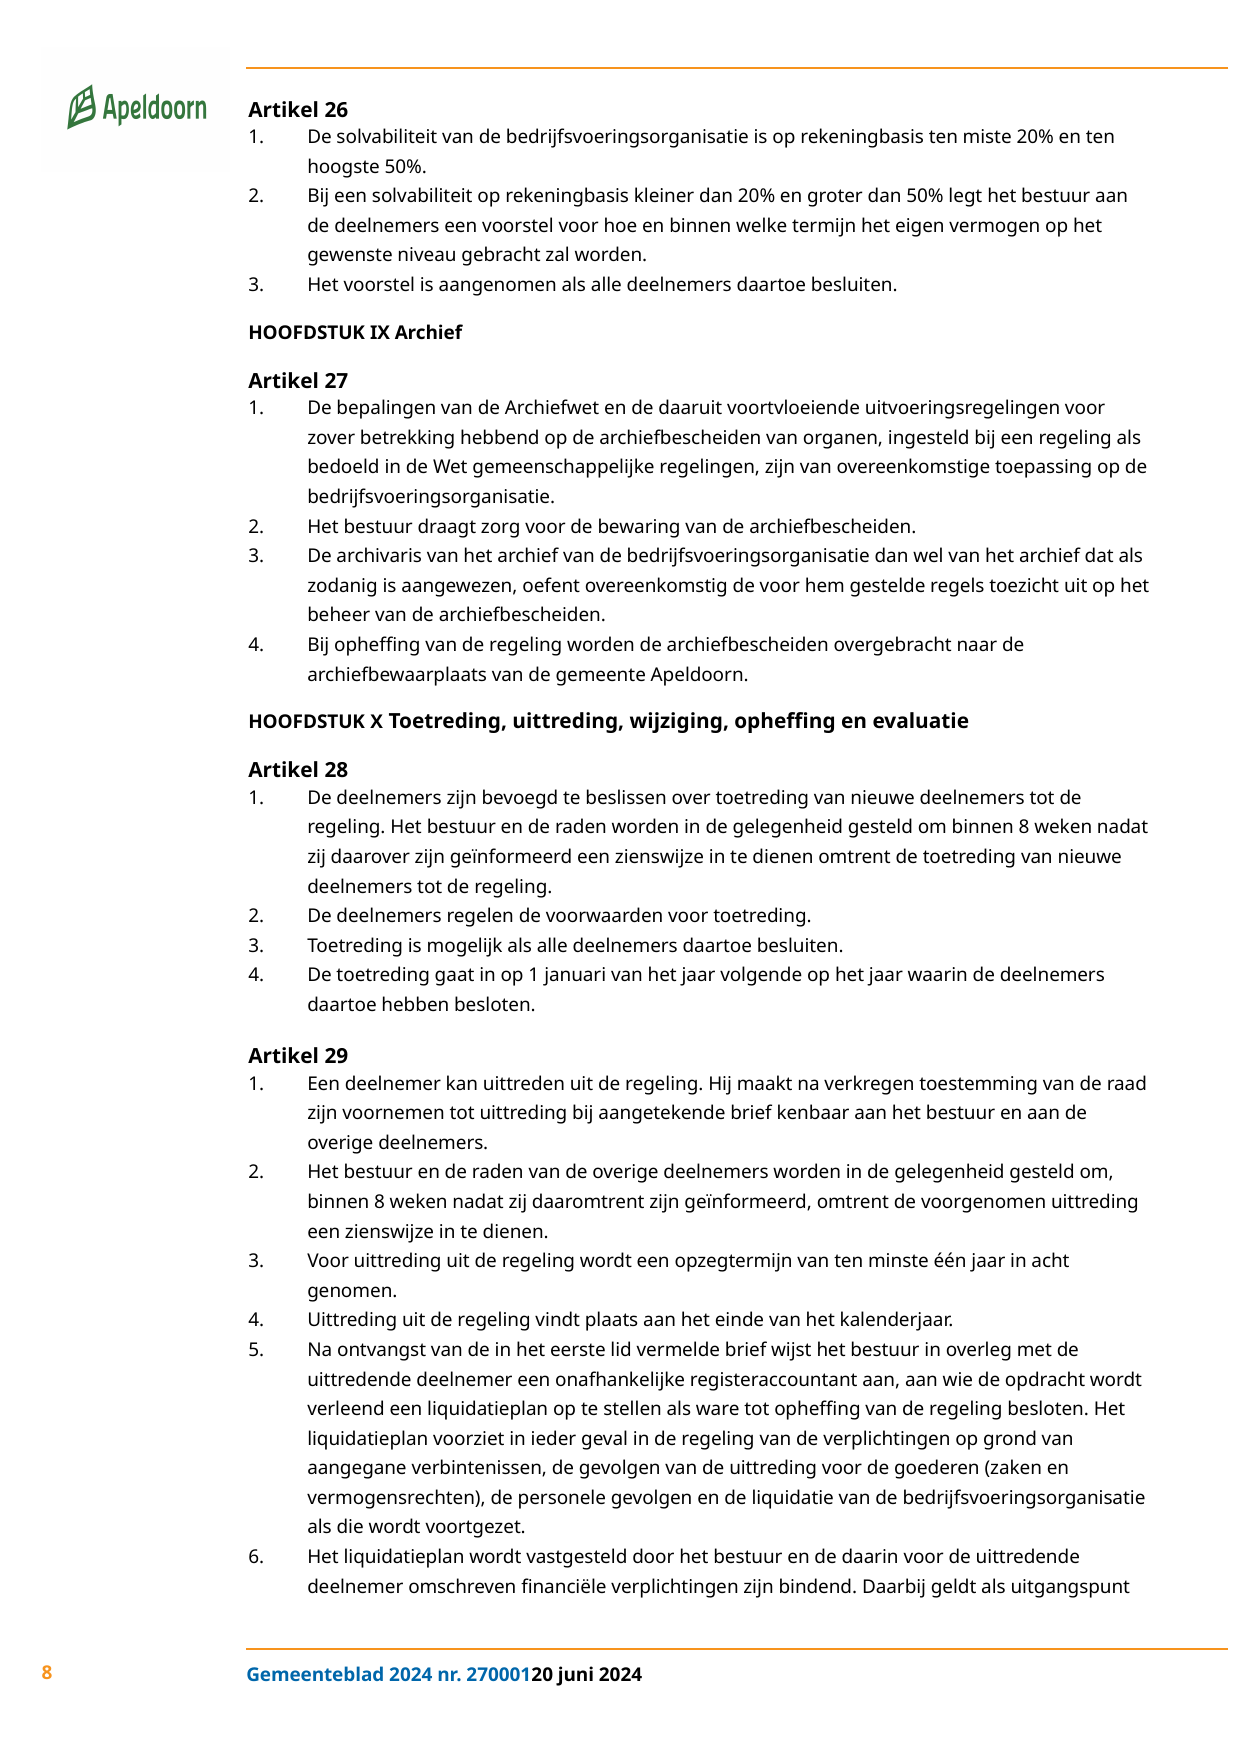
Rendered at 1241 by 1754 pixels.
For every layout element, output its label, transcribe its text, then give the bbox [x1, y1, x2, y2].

list Na ontvangst van de in het eerste lid vermelde brief wijst het bestuur in overleg met de uittredende deelnemer een onafhankelijke registeraccountant aan, aan wie de opdracht wordt verleend een liquidatieplan op te stellen als ware tot opheffing van de regeling besloten. Het liquidatieplan voorziet in ieder geval in de regeling van de verplichtingen op grond van aangegane verbintenissen, de gevolgen van de uittreding voor de goederen (zaken en vermogensrechten), de personele gevolgen en de liquidatie van de bedrijfsvoeringsorganisatie als die wordt voortgezet. [248, 1336, 1152, 1539]
list Uittreding uit de regeling vindt plaats aan het einde van het kalenderjaar. [248, 1307, 1152, 1332]
list De deelnemers regelen de voorwaarden voor toetreding. [248, 902, 1152, 928]
list De bepalingen van de Archiefwet en de daaruit voortvloeiende uitvoeringsregelingen voor zover betrekking hebbend op de archiefbescheiden van organen, ingesteld bij een regeling als bedoeld in de Wet gemeenschappelijke regelingen, zijn van overeenkomstige toepassing op de bedrijfsvoeringsorganisatie. [248, 394, 1152, 509]
list Het bestuur en de raden van de overige deelnemers worden in de gelegenheid gesteld om, binnen 8 weken nadat zij daaromtrent zijn geïnformeerd, omtrent de voorgenomen uittreding een zienswijze in te dienen. [248, 1159, 1152, 1244]
list Bij opheffing van de regeling worden de archiefbescheiden overgebracht naar de archiefbewaarplaats van de gemeente Apeldoorn. [248, 631, 1152, 686]
list De solvabiliteit van de bedrijfsvoeringsorganisatie is op rekeningbasis ten miste 20% en ten hoogste 50%. [248, 123, 1152, 178]
text Artikel 29 [248, 1042, 1152, 1070]
list Bij een solvabiliteit op rekeningbasis kleiner dan 20% en groter dan 50% legt het bestuur aan de deelnemers een voorstel voor hoe en binnen welke termijn het eigen vermogen op het gewenste niveau gebracht zal worden. [248, 182, 1152, 267]
text Artikel 26 [248, 95, 1152, 123]
list De deelnemers zijn bevoegd te beslissen over toetreding van nieuwe deelnemers tot de regeling. Het bestuur en de raden worden in de gelegenheid gesteld om binnen 8 weken nadat zij daarover zijn geïnformeerd een zienswijze in te dienen omtrent de toetreding van nieuwe deelnemers tot de regeling. [248, 784, 1152, 898]
text HOOFDSTUK X Toetreding, uittreding, wijziging, opheffing en evaluatie [248, 706, 1152, 735]
text HOOFDSTUK IX Archief [248, 317, 1152, 345]
list De toetreding gaat in op 1 januari van het jaar volgende op het jaar waarin de deelnemers daartoe hebben besloten. [248, 962, 1152, 1017]
list Een deelnemer kan uittreden uit de regeling. Hij maakt na verkregen toestemming van de raad zijn voornemen tot uittreding bij aangetekende brief kenbaar aan het bestuur en aan de overige deelnemers. [248, 1070, 1152, 1155]
list Het liquidatieplan wordt vastgesteld door het bestuur en de daarin voor de uittredende deelnemer omschreven financiële verplichtingen zijn bindend. Daarbij geldt als uitgangspunt [248, 1543, 1152, 1599]
picture [41, 47, 231, 172]
text Artikel 28 [248, 756, 1152, 784]
list Het bestuur draagt zorg voor de bewaring van de archiefbescheiden. [248, 513, 1152, 538]
list Het voorstel is aangenomen als alle deelnemers daartoe besluiten. [248, 271, 1152, 297]
text Artikel 27 [248, 366, 1152, 394]
list Voor uittreding uit de regeling wordt een opzegtermijn van ten minste één jaar in acht genomen. [248, 1247, 1152, 1303]
list Toetreding is mogelijk als alle deelnemers daartoe besluiten. [248, 932, 1152, 958]
list De archivaris van het archief van de bedrijfsvoeringsorganisatie dan wel van het archief dat als zodanig is aangewezen, oefent overeenkomstig de voor hem gestelde regels toezicht uit op het beheer van de archiefbescheiden. [248, 542, 1152, 627]
